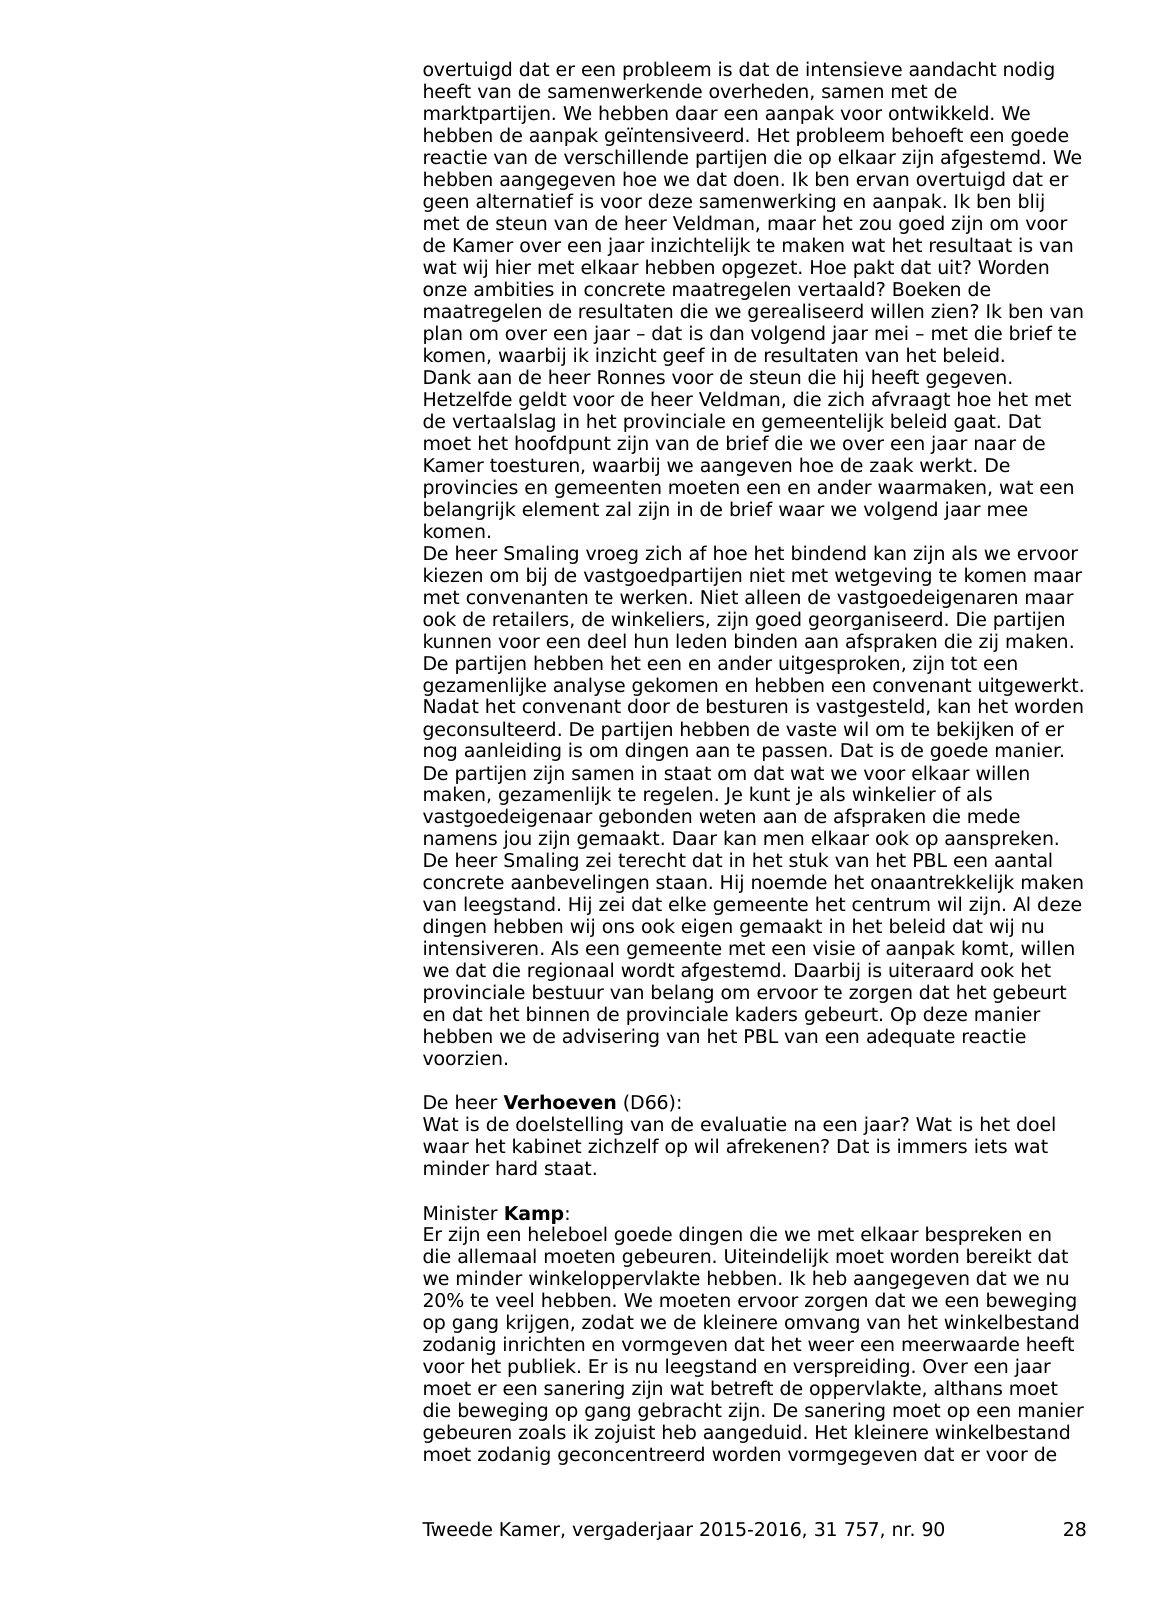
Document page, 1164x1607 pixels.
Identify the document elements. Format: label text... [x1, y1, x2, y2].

text overtuigd dat er een probleem is dat de intensieve aandacht nodig heeft van de samenwerkende overheden, samen met de marktpartijen. We hebben daar een aanpak voor ontwikkeld. We hebben de aanpak geïntensiveerd. Het probleem behoeft een goede reactie van de verschillende partijen die op elkaar zijn afgestemd. We hebben aangegeven hoe we dat doen. Ik ben ervan overtuigd dat er geen alternatief is voor deze samenwerking en aanpak. Ik ben blij met de steun van de heer Veldman, maar het zou goed zijn om voor de Kamer over een jaar inzichtelijk te maken wat het resultaat is van wat wij hier met elkaar hebben opgezet. Hoe pakt dat uit? Worden onze ambities in concrete maatregelen vertaald? Boeken de maatregelen de resultaten die we gerealiseerd willen zien? Ik ben van plan om over een jaar – dat is dan volgend jaar mei – met die brief te komen, waarbij ik inzicht geef in de resultaten van het beleid. [422, 59, 1087, 367]
text Wat is de doelstelling van de evaluatie na een jaar? Wat is het doel waar het kabinet zichzelf op wil afrekenen? Dat is immers iets wat minder hard staat. [422, 1114, 1087, 1180]
text De heer Verhoeven (D66): [422, 1092, 1087, 1114]
text De heer Smaling vroeg zich af hoe het bindend kan zijn als we ervoor kiezen om bij de vastgoedpartijen niet met wetgeving te komen maar met convenanten te werken. Niet alleen de vastgoedeigenaren maar ook de retailers, de winkeliers, zijn goed georganiseerd. Die partijen kunnen voor een deel hun leden binden aan afspraken die zij maken. De partijen hebben het een en ander uitgesproken, zijn tot een gezamenlijke analyse gekomen en hebben een convenant uitgewerkt. Nadat het convenant door de besturen is vastgesteld, kan het worden geconsulteerd. De partijen hebben de vaste wil om te bekijken of er nog aanleiding is om dingen aan te passen. Dat is de goede manier. De partijen zijn samen in staat om dat wat we voor elkaar willen maken, gezamenlijk te regelen. Je kunt je als winkelier of als vastgoedeigenaar gebonden weten aan de afspraken die mede namens jou zijn gemaakt. Daar kan men elkaar ook op aanspreken. [422, 543, 1087, 850]
text De heer Smaling zei terecht dat in het stuk van het PBL een aantal concrete aanbevelingen staan. Hij noemde het onaantrekkelijk maken van leegstand. Hij zei dat elke gemeente het centrum wil zijn. Al deze dingen hebben wij ons ook eigen gemaakt in het beleid dat wij nu intensiveren. Als een gemeente met een visie of aanpak komt, willen we dat die regionaal wordt afgestemd. Daarbij is uiteraard ook het provinciale bestuur van belang om ervoor te zorgen dat het gebeurt en dat het binnen de provinciale kaders gebeurt. Op deze manier hebben we de advisering van het PBL van een adequate reactie voorzien. [422, 850, 1087, 1070]
text Dank aan de heer Ronnes voor de steun die hij heeft gegeven. Hetzelfde geldt voor de heer Veldman, die zich afvraagt hoe het met de vertaalslag in het provinciale en gemeentelijk beleid gaat. Dat moet het hoofdpunt zijn van de brief die we over een jaar naar de Kamer toesturen, waarbij we aangeven hoe de zaak werkt. De provincies en gemeenten moeten een en ander waarmaken, wat een belangrijk element zal zijn in de brief waar we volgend jaar mee komen. [422, 367, 1087, 543]
text Er zijn een heleboel goede dingen die we met elkaar bespreken en die allemaal moeten gebeuren. Uiteindelijk moet worden bereikt dat we minder winkeloppervlakte hebben. Ik heb aangegeven dat we nu 20% te veel hebben. We moeten ervoor zorgen dat we een beweging op gang krijgen, zodat we de kleinere omvang van het winkelbestand zodanig inrichten en vormgeven dat het weer een meerwaarde heeft voor het publiek. Er is nu leegstand en verspreiding. Over een jaar moet er een sanering zijn wat betreft de oppervlakte, althans moet die beweging op gang gebracht zijn. De sanering moet op een manier gebeuren zoals ik zojuist heb aangeduid. Het kleinere winkelbestand moet zodanig geconcentreerd worden vormgegeven dat er voor de [422, 1224, 1087, 1466]
text Minister Kamp: [422, 1202, 1087, 1224]
